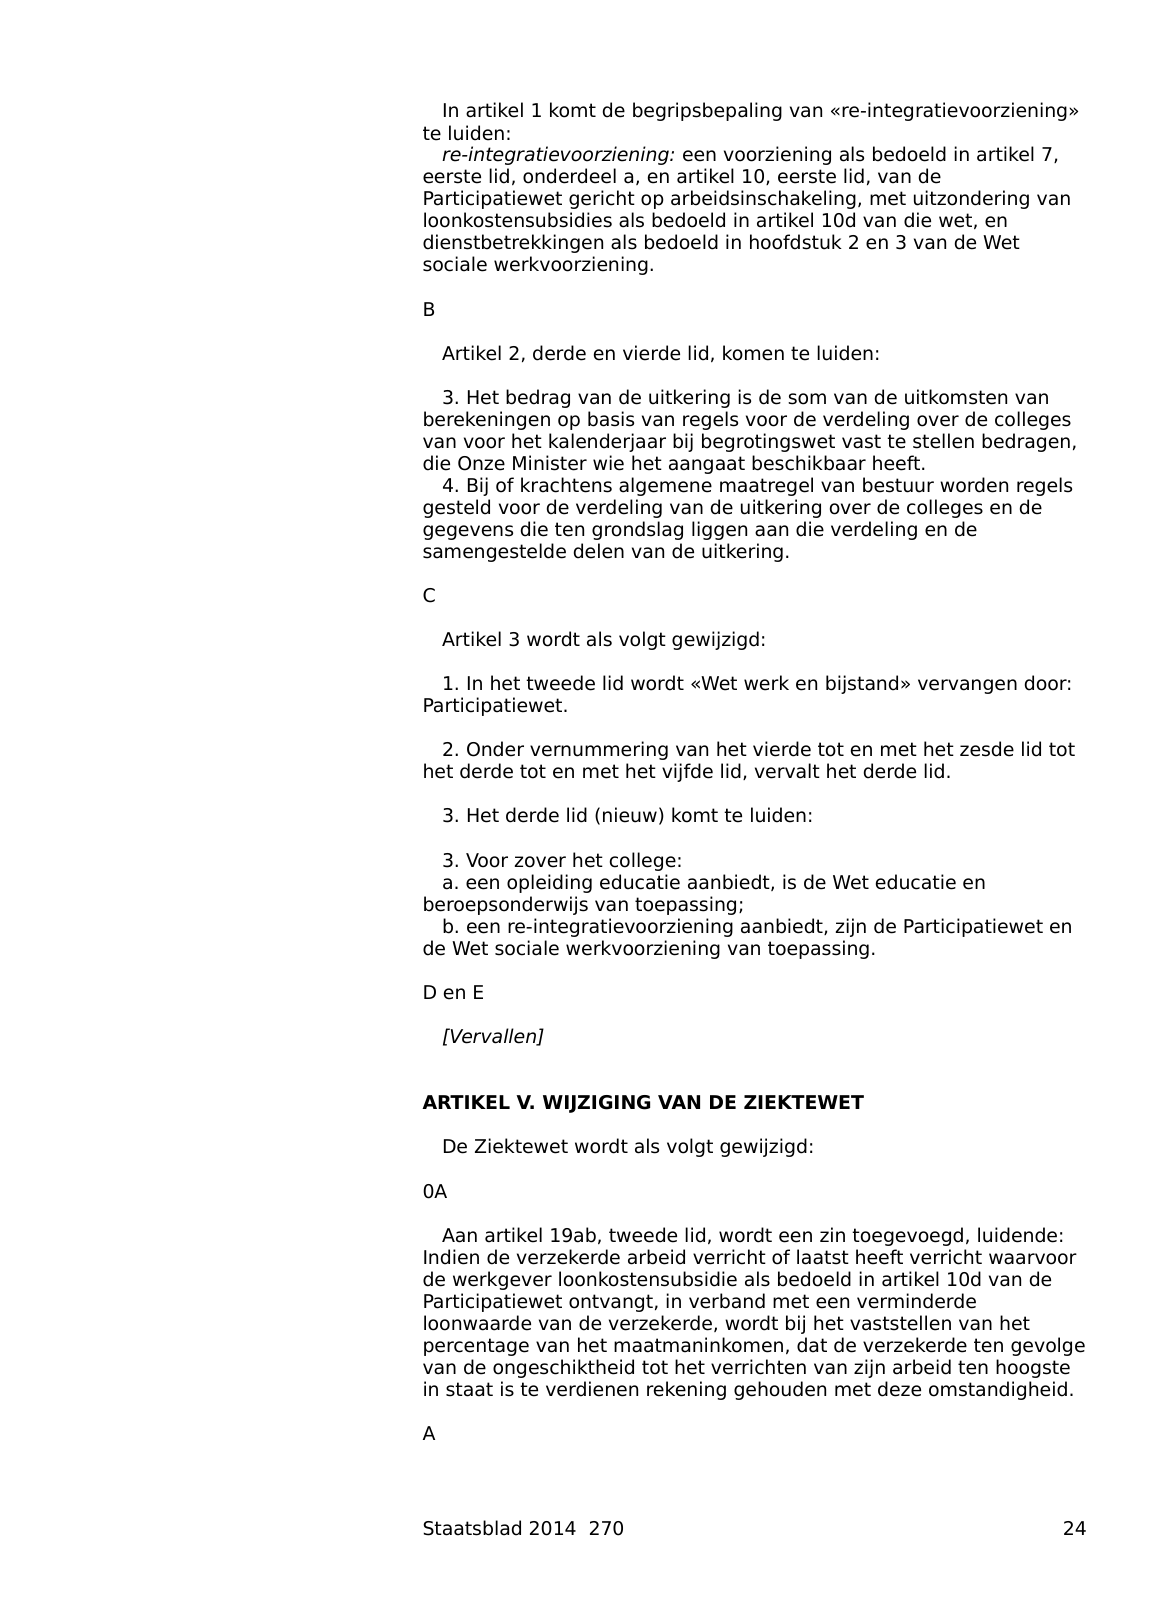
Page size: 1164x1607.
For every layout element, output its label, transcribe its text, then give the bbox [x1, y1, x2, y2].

text 1. In het tweede lid wordt «Wet werk en bijstand» vervangen door: Participatiewet. [422, 673, 1087, 717]
text a. een opleiding educatie aanbiedt, is de Wet educatie en beroepsonderwijs van toepassing; [422, 872, 1087, 916]
text Artikel 3 wordt als volgt gewijzigd: [422, 629, 1087, 651]
text 4. Bij of krachtens algemene maatregel van bestuur worden regels gesteld voor de verdeling van de uitkering over de colleges en de gegevens die ten grondslag liggen aan die verdeling en de samengestelde delen van de uitkering. [422, 475, 1087, 563]
text [Vervallen] [422, 1026, 1087, 1048]
text Artikel 2, derde en vierde lid, komen te luiden: [422, 343, 1087, 364]
subtitle ARTIKEL V. WIJZIGING VAN DE ZIEKTEWET [422, 1092, 1087, 1114]
text In artikel 1 komt de begripsbepaling van «re-integratievoorziening» te luiden: [422, 100, 1087, 144]
text De Ziektewet wordt als volgt gewijzigd: [422, 1136, 1087, 1158]
text B [422, 298, 1087, 320]
text D en E [422, 982, 1087, 1004]
text A [422, 1423, 1087, 1445]
text Aan artikel 19ab, tweede lid, wordt een zin toegevoegd, luidende: Indien de verzekerde arbeid verricht of laatst heeft verricht waarvoor de werkgever loonkostensubsidie als bedoeld in artikel 10d van de Participatiewet ontvangt, in verband met een verminderde loonwaarde van de verzekerde, wordt bij het vaststellen van het percentage van het maatmaninkomen, dat de verzekerde ten gevolge van de ongeschiktheid tot het verrichten van zijn arbeid ten hoogste in staat is te verdienen rekening gehouden met deze omstandigheid. [422, 1225, 1087, 1401]
text 2. Onder vernummering van het vierde tot en met het zesde lid tot het derde tot en met het vijfde lid, vervalt het derde lid. [422, 739, 1087, 783]
text b. een re-integratievoorziening aanbiedt, zijn de Participatiewet en de Wet sociale werkvoorziening van toepassing. [422, 916, 1087, 959]
text 3. Voor zover het college: [422, 849, 1087, 872]
text re-integratievoorziening: een voorziening als bedoeld in artikel 7, eerste lid, onderdeel a, en artikel 10, eerste lid, van de Participatiewet gericht op arbeidsinschakeling, met uitzondering van loonkostensubsidies als bedoeld in artikel 10d van die wet, en dienstbetrekkingen als bedoeld in hoofdstuk 2 en 3 van de Wet sociale werkvoorziening. [422, 144, 1087, 276]
text 3. Het bedrag van de uitkering is de som van de uitkomsten van berekeningen op basis van regels voor de verdeling over de colleges van voor het kalenderjaar bij begrotingswet vast te stellen bedragen, die Onze Minister wie het aangaat beschikbaar heeft. [422, 387, 1087, 475]
text 0A [422, 1181, 1087, 1202]
text 3. Het derde lid (nieuw) komt te luiden: [422, 805, 1087, 827]
text C [422, 585, 1087, 607]
